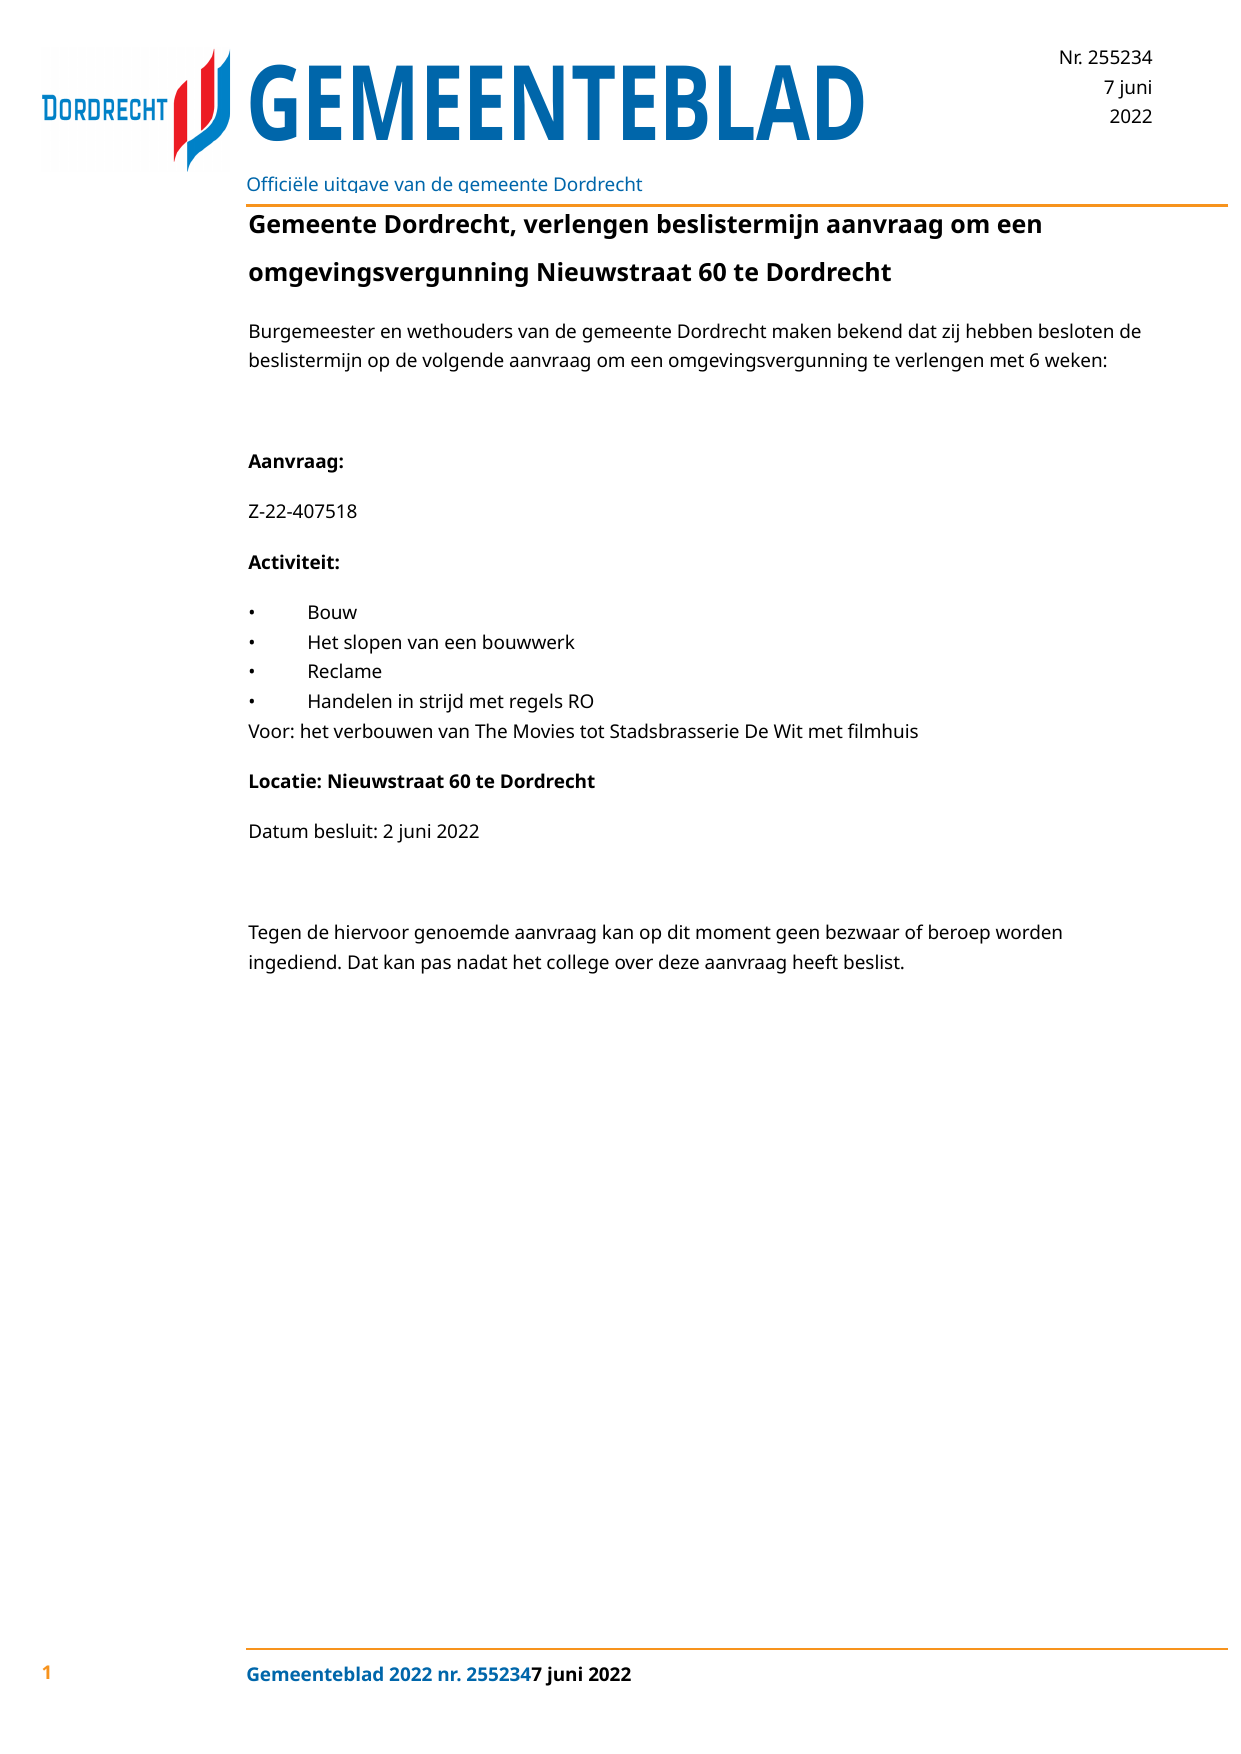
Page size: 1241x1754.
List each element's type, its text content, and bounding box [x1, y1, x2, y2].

text Tegen de hiervoor genoemde aanvraag kan op dit moment geen bezwaar of beroep worden ingediend. Dat kan pas nadat het college over deze aanvraag heeft beslist. [248, 919, 1152, 975]
text Datum besluit: 2 juni 2022 [248, 819, 1152, 844]
text Gemeente Dordrecht, verlengen beslistermijn aanvraag om een omgevingsvergunning Nieuwstraat 60 te Dordrecht [248, 207, 1152, 288]
text Locatie: Nieuwstraat 60 te Dordrecht [248, 768, 1152, 794]
list Handelen in strijd met regels RO [248, 688, 1152, 714]
text Voor: het verbouwen van The Movies tot Stadsbrasserie De Wit met filmhuis [248, 718, 1152, 744]
list Bouw [248, 599, 1152, 625]
list Reclame [248, 659, 1152, 684]
picture [41, 47, 231, 172]
text Aanvraag: [248, 448, 1152, 474]
list Het slopen van een bouwwerk [248, 629, 1152, 655]
text Activiteit: [248, 549, 1152, 575]
text Burgemeester en wethouders van de gemeente Dordrecht maken bekend dat zij hebben besloten de beslistermijn op de volgende aanvraag om een omgevingsvergunning te verlengen met 6 weken: [248, 318, 1152, 373]
text Z-22-407518 [248, 499, 1152, 524]
